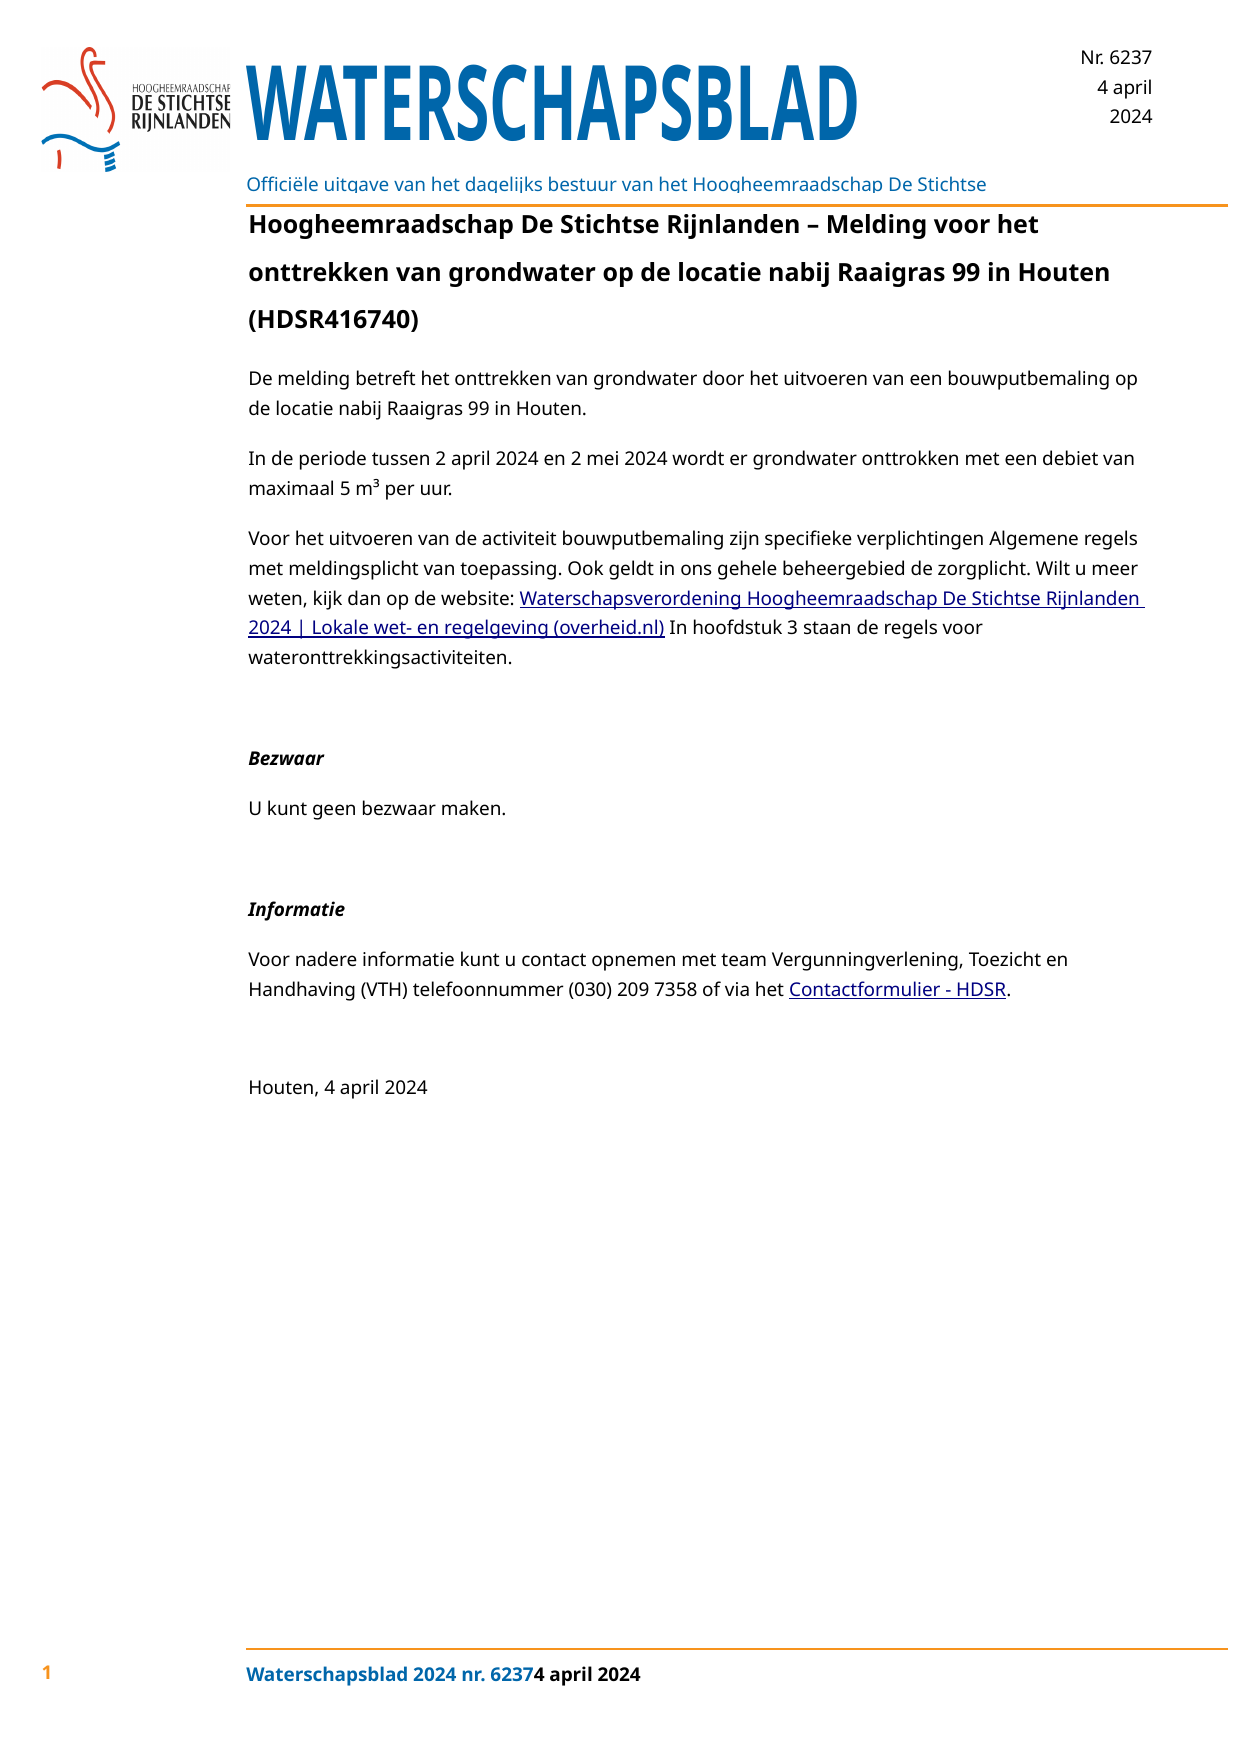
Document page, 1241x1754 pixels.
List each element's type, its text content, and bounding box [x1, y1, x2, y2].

text Voor nadere informatie kunt u contact opnemen met team Vergunningverlening, Toezicht en Handhaving (VTH) telefoonnummer (030) 209 7358 of via het Contactformulier - HDSR. [248, 946, 1152, 1002]
text Informatie [248, 896, 1152, 922]
text Voor het uitvoeren van de activiteit bouwputbemaling zijn specifieke verplichtingen Algemene regels met meldingsplicht van toepassing. Ook geldt in ons gehele beheergebied de zorgplicht. Wilt u meer weten, kijk dan op de website: Waterschapsverordening Hoogheemraadschap De Stichtse Rijnlanden 2024 | Lokale wet- en regelgeving (overheid.nl) In hoofdstuk 3 staan de regels voor wateronttrekkingsactiviteiten. [248, 526, 1152, 669]
text Bezwaar [248, 745, 1152, 770]
text U kunt geen bezwaar maken. [248, 795, 1152, 821]
text In de periode tussen 2 april 2024 en 2 mei 2024 wordt er grondwater onttrokken met een debiet van maximaal 5 m³ per uur. [248, 446, 1152, 501]
text De melding betreft het onttrekken van grondwater door het uitvoeren van een bouwputbemaling op de locatie nabij Raaigras 99 in Houten. [248, 366, 1152, 421]
text Houten, 4 april 2024 [248, 1074, 1152, 1100]
picture [41, 47, 231, 172]
text Hoogheemraadschap De Stichtse Rijnlanden – Melding voor het onttrekken van grondwater op de locatie nabij Raaigras 99 in Houten (HDSR416740) [248, 207, 1152, 336]
